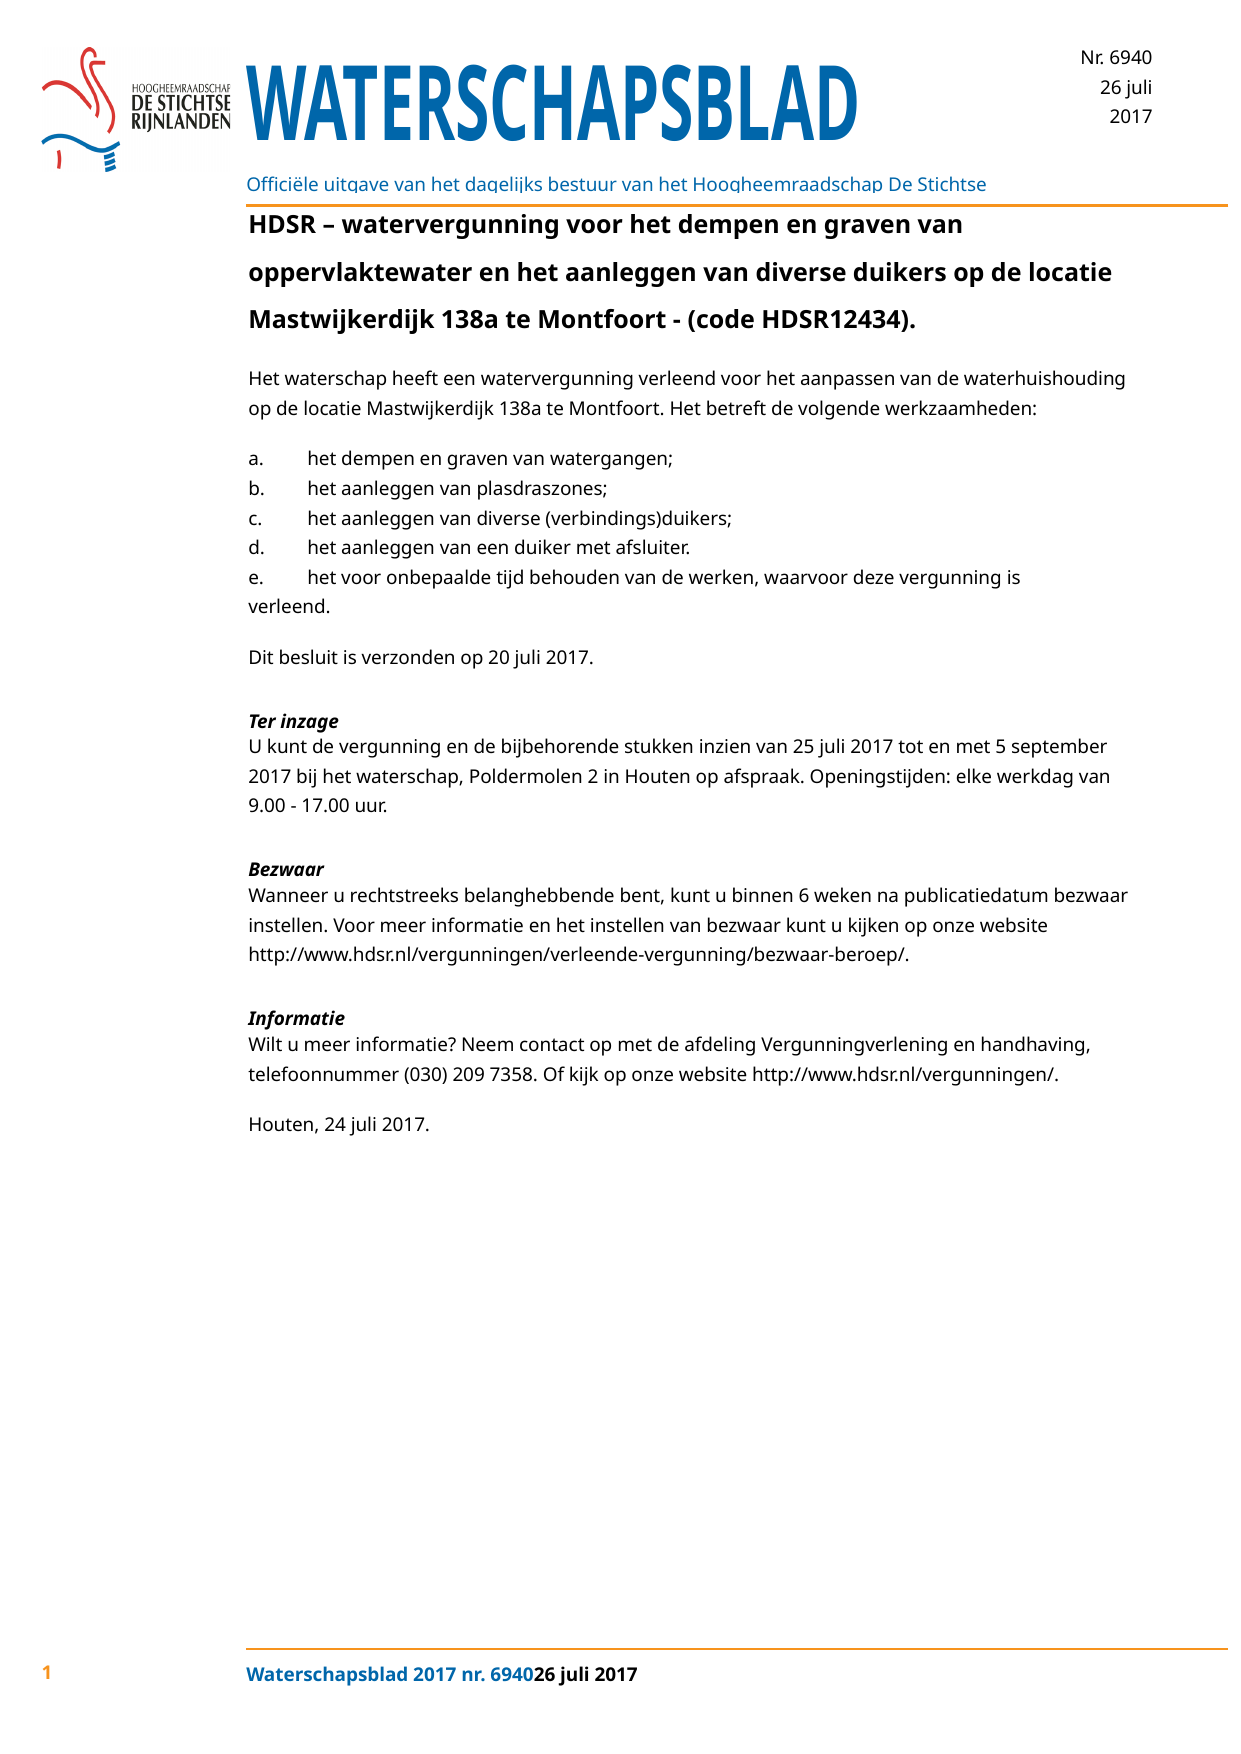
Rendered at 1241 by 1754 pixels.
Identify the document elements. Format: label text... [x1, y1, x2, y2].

list het aanleggen van diverse (verbindings)duikers; [248, 505, 1152, 530]
text Bezwaar [248, 857, 1152, 882]
list het aanleggen van plasdraszones; [248, 475, 1152, 501]
text HDSR – watervergunning voor het dempen en graven van oppervlaktewater en het aanleggen van diverse duikers op de locatie Mastwijkerdijk 138a te Montfoort - (code HDSR12434). [248, 207, 1152, 336]
text verleend. [248, 593, 1152, 619]
text Informatie [248, 1006, 1152, 1031]
list het dempen en graven van watergangen; [248, 446, 1152, 471]
text Het waterschap heeft een watervergunning verleend voor het aanpassen van de waterhuishouding op de locatie Mastwijkerdijk 138a te Montfoort. Het betreft de volgende werkzaamheden: [248, 366, 1152, 421]
picture [41, 47, 231, 172]
text Houten, 24 juli 2017. [248, 1111, 1152, 1137]
text Wanneer u rechtstreeks belanghebbende bent, kunt u binnen 6 weken na publicatiedatum bezwaar instellen. Voor meer informatie en het instellen van bezwaar kunt u kijken op onze website http://www.hdsr.nl/vergunningen/verleende-vergunning/bezwaar-beroep/. [248, 882, 1152, 967]
text U kunt de vergunning en de bijbehorende stukken inzien van 25 juli 2017 tot en met 5 september 2017 bij het waterschap, Poldermolen 2 in Houten op afspraak. Openingstijden: elke werkdag van 9.00 - 17.00 uur. [248, 733, 1152, 818]
text Ter inzage [248, 708, 1152, 733]
list het aanleggen van een duiker met afsluiter. [248, 534, 1152, 560]
text Dit besluit is verzonden op 20 juli 2017. [248, 644, 1152, 669]
text Wilt u meer informatie? Neem contact op met de afdeling Vergunningverlening en handhaving, telefoonnummer (030) 209 7358. Of kijk op onze website http://www.hdsr.nl/vergunningen/. [248, 1031, 1152, 1087]
list het voor onbepaalde tijd behouden van de werken, waarvoor deze vergunning is [248, 564, 1152, 589]
